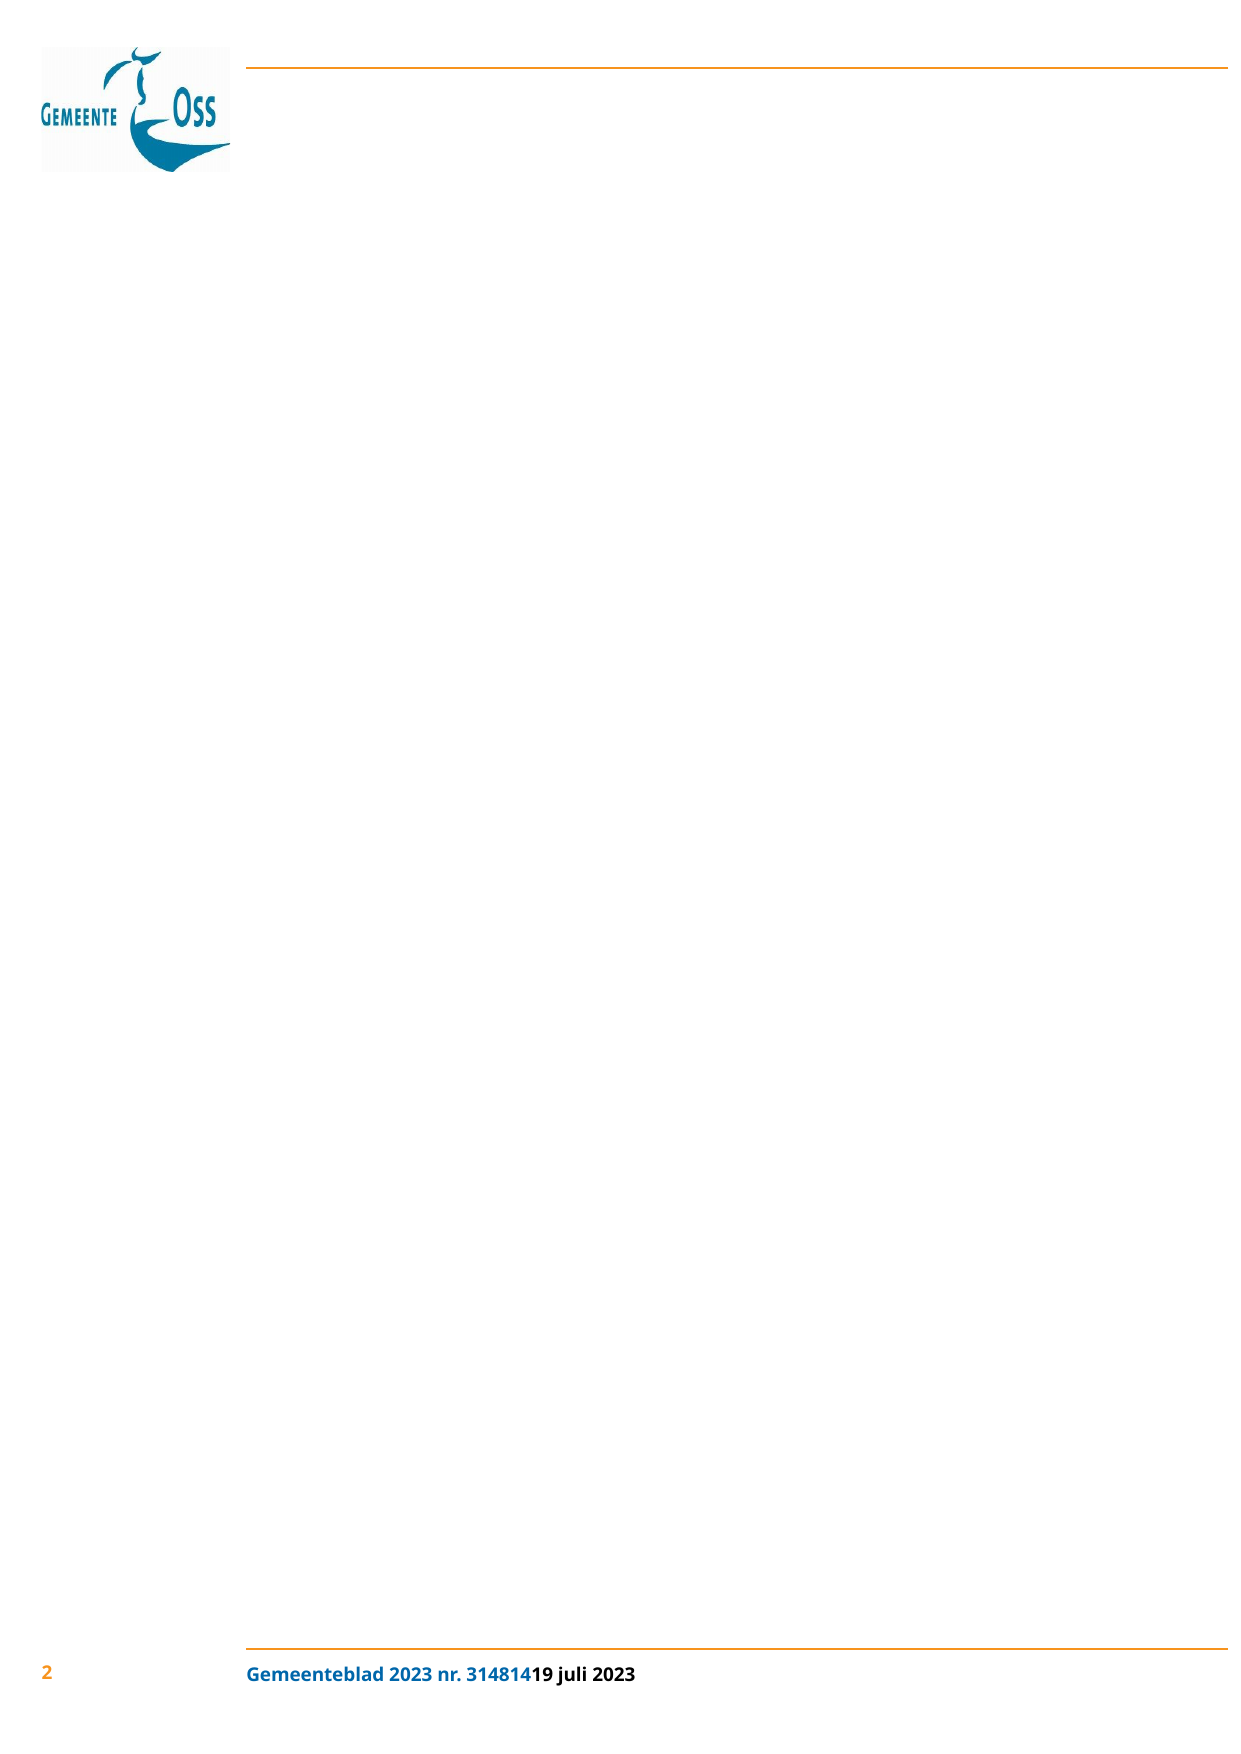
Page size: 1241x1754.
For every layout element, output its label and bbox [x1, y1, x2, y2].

picture [41, 47, 231, 172]
